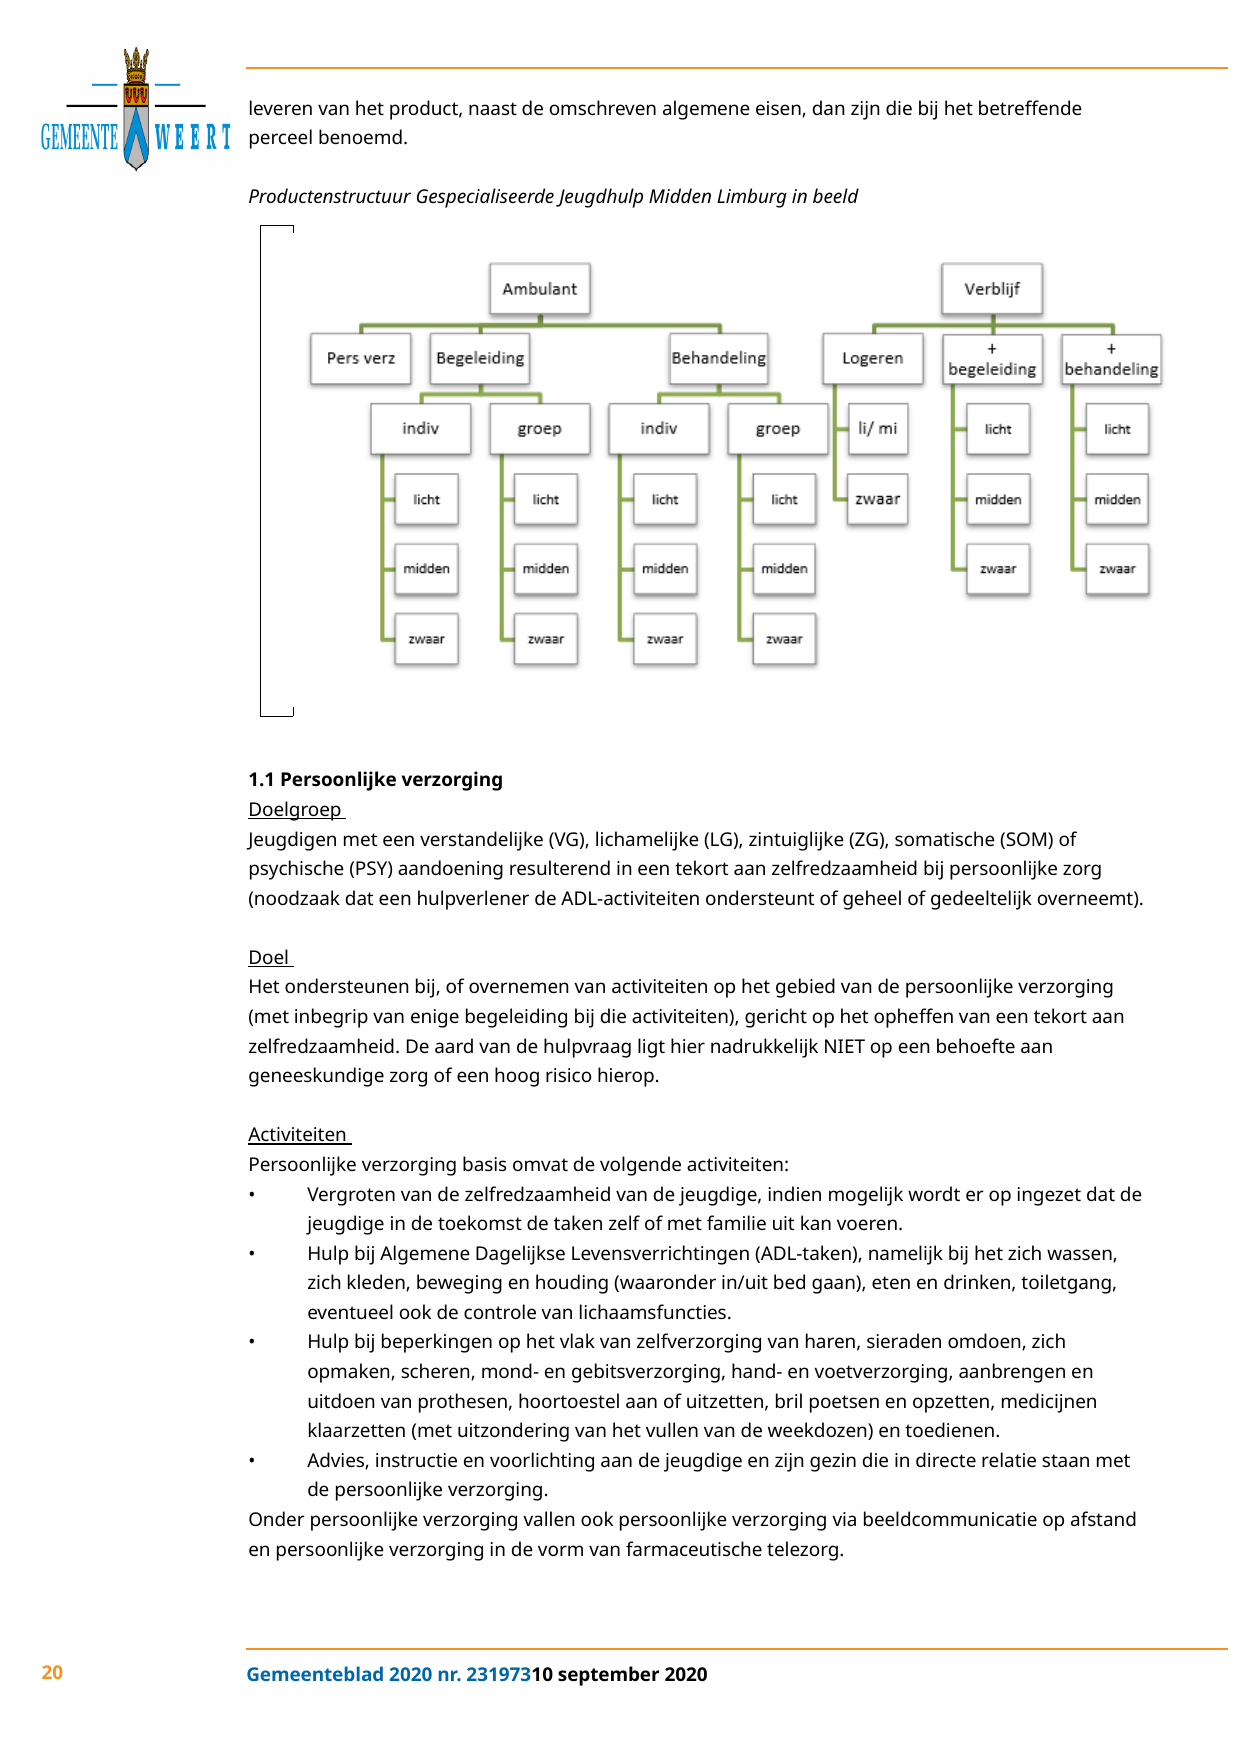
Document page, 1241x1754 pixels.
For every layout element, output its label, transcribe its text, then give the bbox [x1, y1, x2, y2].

list Hulp bij beperkingen op het vlak van zelfverzorging van haren, sieraden omdoen, zich opmaken, scheren, mond- en gebitsverzorging, hand- en voetverzorging, aanbrengen en uitdoen van prothesen, hoortoestel aan of uitzetten, bril poetsen en opzetten, medicijnen klaarzetten (met uitzondering van het vullen van de weekdozen) en toedienen. [248, 1329, 1152, 1443]
picture [41, 47, 231, 172]
picture [268, 233, 1173, 707]
text Onder persoonlijke verzorging vallen ook persoonlijke verzorging via beeldcommunicatie op afstand en persoonlijke verzorging in de vorm van farmaceutische telezorg. [248, 1506, 1152, 1562]
list Hulp bij Algemene Dagelijkse Levensverrichtingen (ADL-taken), namelijk bij het zich wassen, zich kleden, beweging en houding (waaronder in/uit bed gaan), eten en drinken, toiletgang, eventueel ook de controle van lichaamsfuncties. [248, 1240, 1152, 1325]
list Advies, instructie en voorlichting aan de jeugdige en zijn gezin die in directe relatie staan met de persoonlijke verzorging. [248, 1447, 1152, 1502]
list Vergroten van de zelfredzaamheid van de jeugdige, indien mogelijk wordt er op ingezet dat de jeugdige in de toekomst de taken zelf of met familie uit kan voeren. [248, 1181, 1152, 1236]
text Activiteiten [248, 1122, 1152, 1147]
text leveren van het product, naast de omschreven algemene eisen, dan zijn die bij het betreffende perceel benoemd. [248, 95, 1152, 150]
text Persoonlijke verzorging basis omvat de volgende activiteiten: [248, 1151, 1152, 1177]
text Het ondersteunen bij, of overnemen van activiteiten op het gebied van de persoonlijke verzorging (met inbegrip van enige begeleiding bij die activiteiten), gericht op het opheffen van een tekort aan zelfredzaamheid. De aard van de hulpvraag ligt hier nadrukkelijk NIET op een behoefte aan geneeskundige zorg of een hoog risico hierop. [248, 974, 1152, 1088]
text Jeugdigen met een verstandelijke (VG), lichamelijke (LG), zintuiglijke (ZG), somatische (SOM) of psychische (PSY) aandoening resulterend in een tekort aan zelfredzaamheid bij persoonlijke zorg (noodzaak dat een hulpverlener de ADL-activiteiten ondersteunt of geheel of gedeeltelijk overneemt). [248, 826, 1152, 911]
text 1.1 Persoonlijke verzorging [248, 767, 1152, 792]
text Doelgroep [248, 796, 1152, 822]
text Doel [248, 944, 1152, 970]
text Productenstructuur Gespecialiseerde Jeugdhulp Midden Limburg in beeld [248, 183, 1152, 209]
